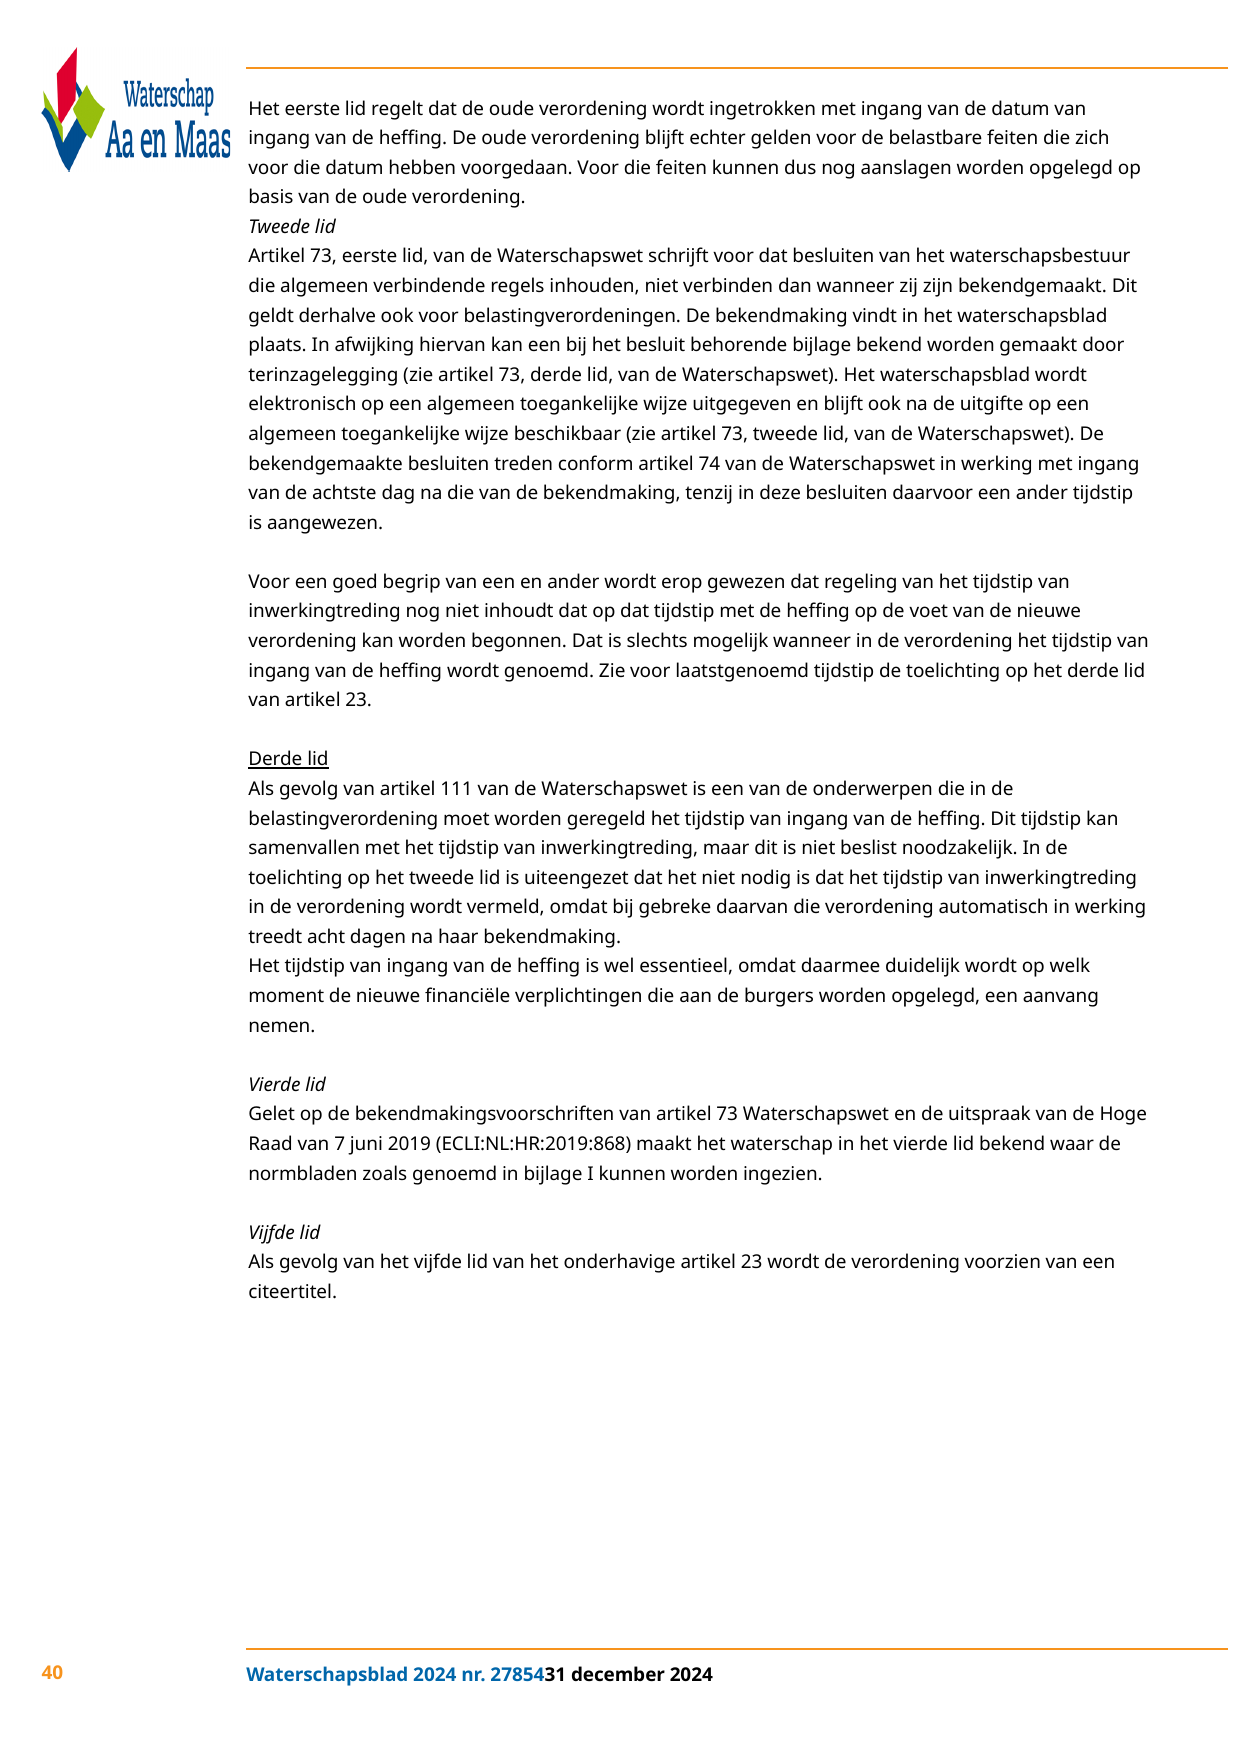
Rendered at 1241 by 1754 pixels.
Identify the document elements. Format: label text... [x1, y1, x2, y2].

text Artikel 73, eerste lid, van de Waterschapswet schrijft voor dat besluiten van het waterschapsbestuur die algemeen verbindende regels inhouden, niet verbinden dan wanneer zij zijn bekendgemaakt. Dit geldt derhalve ook voor belastingverordeningen. De bekendmaking vindt in het waterschapsblad plaats. In afwijking hiervan kan een bij het besluit behorende bijlage bekend worden gemaakt door terinzagelegging (zie artikel 73, derde lid, van de Waterschapswet). Het waterschapsblad wordt elektronisch op een algemeen toegankelijke wijze uitgegeven en blijft ook na de uitgifte op een algemeen toegankelijke wijze beschikbaar (zie artikel 73, tweede lid, van de Waterschapswet). De bekendgemaakte besluiten treden conform artikel 74 van de Waterschapswet in werking met ingang van de achtste dag na die van de bekendmaking, tenzij in deze besluiten daarvoor een ander tijdstip is aangewezen. [248, 243, 1152, 535]
text Vijfde lid [248, 1219, 1152, 1245]
text Het tijdstip van ingang van de heffing is wel essentieel, omdat daarmee duidelijk wordt op welk moment de nieuwe financiële verplichtingen die aan de burgers worden opgelegd, een aanvang nemen. [248, 953, 1152, 1038]
text Gelet op de bekendmakingsvoorschriften van artikel 73 Waterschapswet en de uitspraak van de Hoge Raad van 7 juni 2019 (ECLI:NL:HR:2019:868) maakt het waterschap in het vierde lid bekend waar de normbladen zoals genoemd in bijlage I kunnen worden ingezien. [248, 1101, 1152, 1186]
text Vierde lid [248, 1071, 1152, 1097]
text Tweede lid [248, 213, 1152, 239]
text Het eerste lid regelt dat de oude verordening wordt ingetrokken met ingang van de datum van ingang van de heffing. De oude verordening blijft echter gelden voor de belastbare feiten die zich voor die datum hebben voorgedaan. Voor die feiten kunnen dus nog aanslagen worden opgelegd op basis van de oude verordening. [248, 95, 1152, 209]
picture [41, 47, 231, 172]
text Als gevolg van artikel 111 van de Waterschapswet is een van de onderwerpen die in de belastingverordening moet worden geregeld het tijdstip van ingang van de heffing. Dit tijdstip kan samenvallen met het tijdstip van inwerkingtreding, maar dit is niet beslist noodzakelijk. In de toelichting op het tweede lid is uiteengezet dat het niet nodig is dat het tijdstip van inwerkingtreding in de verordening wordt vermeld, omdat bij gebreke daarvan die verordening automatisch in werking treedt acht dagen na haar bekendmaking. [248, 775, 1152, 949]
text Als gevolg van het vijfde lid van het onderhavige artikel 23 wordt de verordening voorzien van een citeertitel. [248, 1248, 1152, 1304]
text Voor een goed begrip van een en ander wordt erop gewezen dat regeling van het tijdstip van inwerkingtreding nog niet inhoudt dat op dat tijdstip met de heffing op de voet van de nieuwe verordening kan worden begonnen. Dat is slechts mogelijk wanneer in de verordening het tijdstip van ingang van de heffing wordt genoemd. Zie voor laatstgenoemd tijdstip de toelichting op het derde lid van artikel 23. [248, 568, 1152, 712]
text Derde lid [248, 746, 1152, 771]
